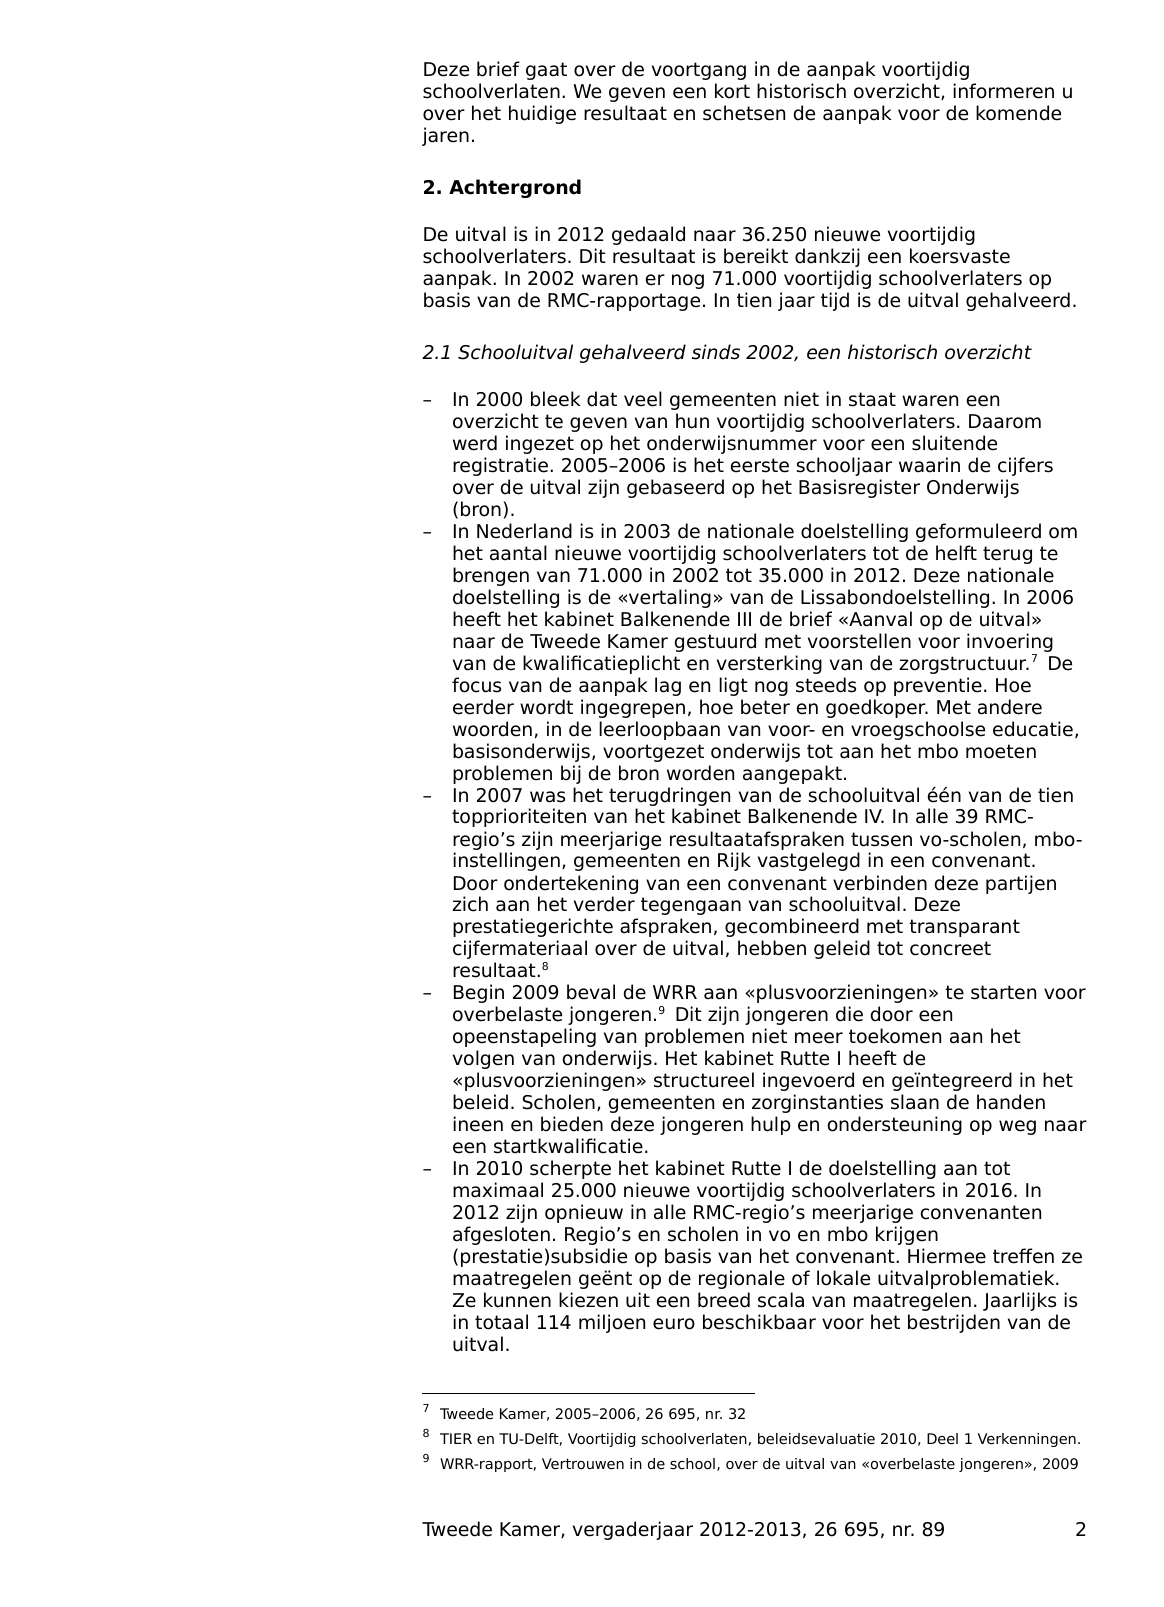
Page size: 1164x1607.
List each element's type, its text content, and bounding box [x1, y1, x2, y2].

text De uitval is in 2012 gedaald naar 36.250 nieuwe voortijdig schoolverlaters. Dit resultaat is bereikt dankzij een koersvaste aanpak. In 2002 waren er nog 71.000 voortijdig schoolverlaters op basis van de RMC-rapportage. In tien jaar tijd is de uitval gehalveerd. [422, 224, 1087, 312]
text – In 2000 bleek dat veel gemeenten niet in staat waren een overzicht te geven van hun voortijdig schoolverlaters. Daarom werd ingezet op het onderwijsnummer voor een sluitende registratie. 2005–2006 is het eerste schooljaar waarin de cijfers over de uitval zijn gebaseerd op het Basisregister Onderwijs (bron). [422, 389, 1087, 521]
subtitle 2. Achtergrond [422, 177, 1087, 199]
text Tweede Kamer, 2005–2006, 26 695, nr. 32 [422, 1402, 1087, 1424]
text – In 2010 scherpte het kabinet Rutte I de doelstelling aan tot maximaal 25.000 nieuwe voortijdig schoolverlaters in 2016. In 2012 zijn opnieuw in alle RMC-regio’s meerjarige convenanten afgesloten. Regio’s en scholen in vo en mbo krijgen (prestatie)subsidie op basis van het convenant. Hiermee treffen ze maatregelen geënt op de regionale of lokale uitvalproblematiek. Ze kunnen kiezen uit een breed scala van maatregelen. Jaarlijks is in totaal 114 miljoen euro beschikbaar voor het bestrijden van de uitval. [422, 1158, 1087, 1356]
text – In Nederland is in 2003 de nationale doelstelling geformuleerd om het aantal nieuwe voortijdig schoolverlaters tot de helft terug te brengen van 71.000 in 2002 tot 35.000 in 2012. Deze nationale doelstelling is de «vertaling» van de Lissabondoelstelling. In 2006 heeft het kabinet Balkenende III de brief «Aanval op de uitval» naar de Tweede Kamer gestuurd met voorstellen voor invoering van de kwalificatieplicht en versterking van de zorgstructuur. De focus van de aanpak lag en ligt nog steeds op preventie. Hoe eerder wordt ingegrepen, hoe beter en goedkoper. Met andere woorden, in de leerloopbaan van voor- en vroegschoolse educatie, basisonderwijs, voortgezet onderwijs tot aan het mbo moeten problemen bij de bron worden aangepakt. [422, 521, 1087, 784]
text – Begin 2009 beval de WRR aan «plusvoorzieningen» te starten voor overbelaste jongeren. Dit zijn jongeren die door een opeenstapeling van problemen niet meer toekomen aan het volgen van onderwijs. Het kabinet Rutte I heeft de «plusvoorzieningen» structureel ingevoerd en geïntegreerd in het beleid. Scholen, gemeenten en zorginstanties slaan de handen ineen en bieden deze jongeren hulp en ondersteuning op weg naar een startkwalificatie. [422, 982, 1087, 1158]
text – In 2007 was het terugdringen van de schooluitval één van de tien topprioriteiten van het kabinet Balkenende IV. In alle 39 RMC-regio’s zijn meerjarige resultaatafspraken tussen vo-scholen, mbo-instellingen, gemeenten en Rijk vastgelegd in een convenant. Door ondertekening van een convenant verbinden deze partijen zich aan het verder tegengaan van schooluitval. Deze prestatiegerichte afspraken, gecombineerd met transparant cijfermateriaal over de uitval, hebben geleid tot concreet resultaat. [422, 784, 1087, 982]
subtitle 2.1 Schooluitval gehalveerd sinds 2002, een historisch overzicht [422, 342, 1087, 364]
text TIER en TU-Delft, Voortijdig schoolverlaten, beleidsevaluatie 2010, Deel 1 Verkenningen. [422, 1427, 1087, 1449]
text Deze brief gaat over de voortgang in de aanpak voortijdig schoolverlaten. We geven een kort historisch overzicht, informeren u over het huidige resultaat en schetsen de aanpak voor de komende jaren. [422, 59, 1087, 147]
text WRR-rapport, Vertrouwen in de school, over de uitval van «overbelaste jongeren», 2009 [422, 1452, 1087, 1474]
